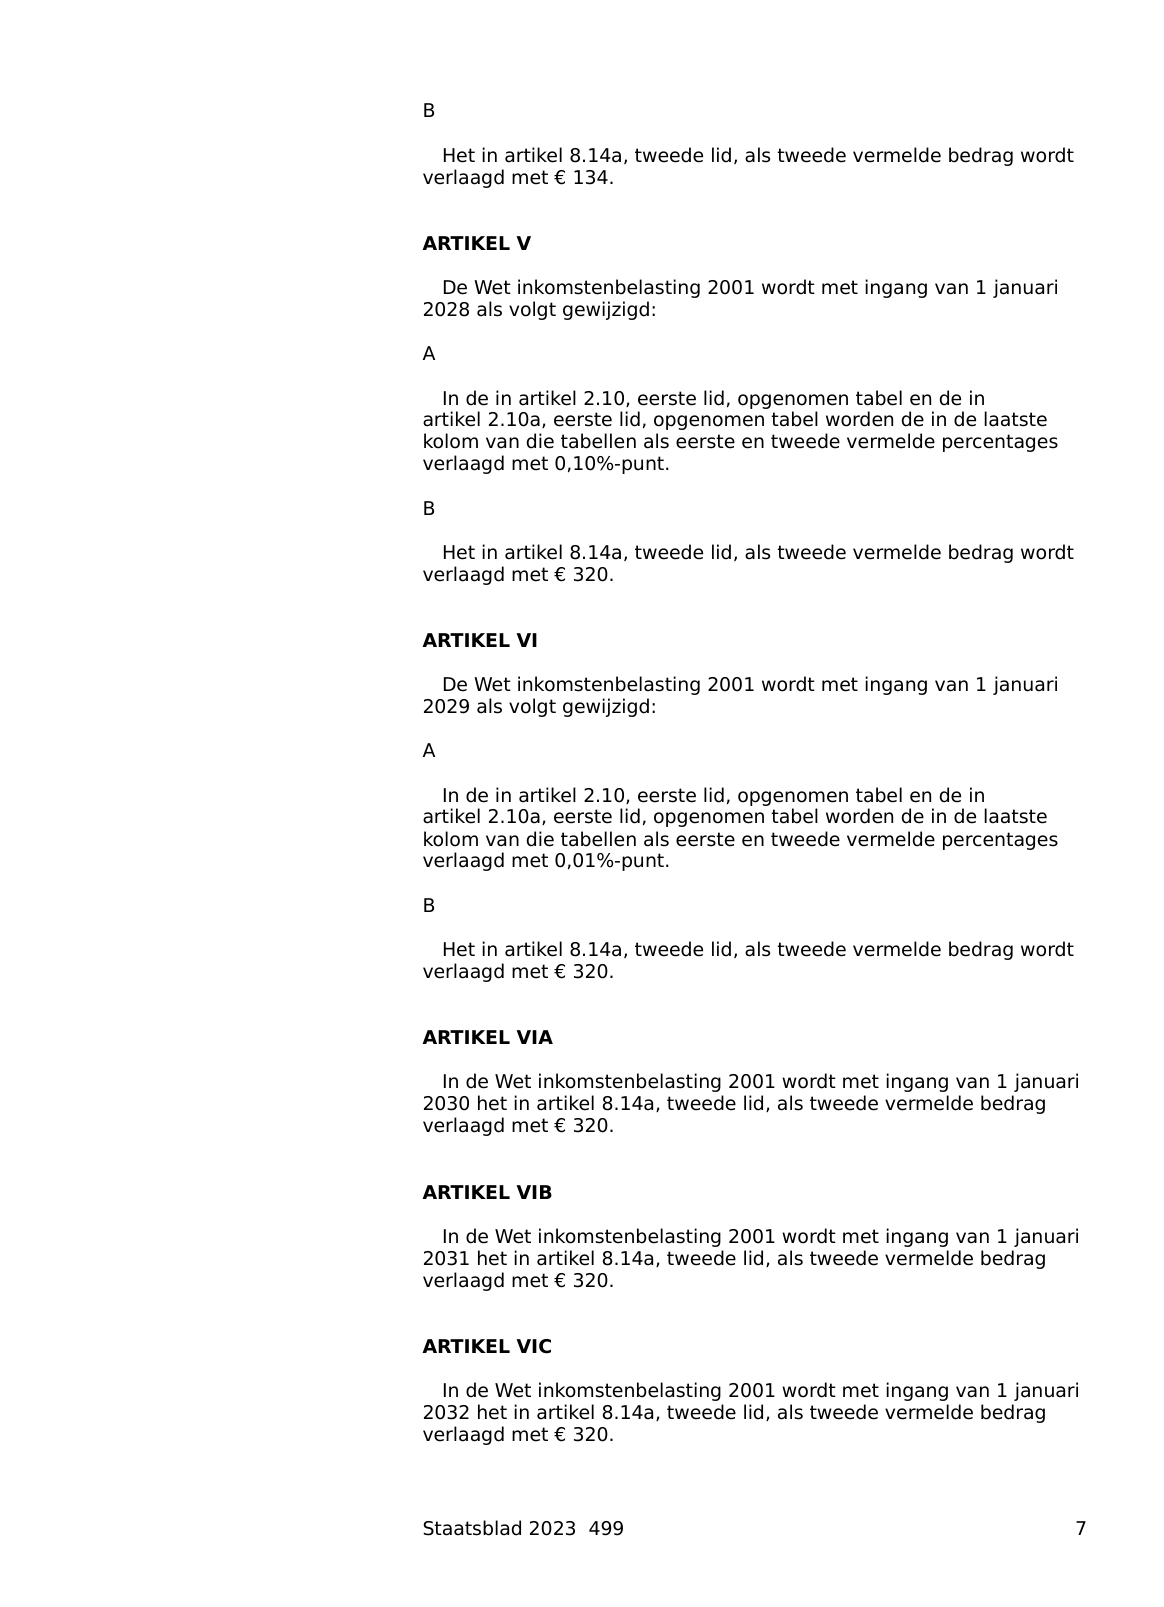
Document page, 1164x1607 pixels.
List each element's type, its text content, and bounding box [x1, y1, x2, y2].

text De Wet inkomstenbelasting 2001 wordt met ingang van 1 januari 2029 als volgt gewijzigd: [422, 674, 1087, 718]
text In de Wet inkomstenbelasting 2001 wordt met ingang van 1 januari 2030 het in artikel 8.14a, tweede lid, als tweede vermelde bedrag verlaagd met € 320. [422, 1071, 1087, 1137]
text In de in artikel 2.10, eerste lid, opgenomen tabel en de in artikel 2.10a, eerste lid, opgenomen tabel worden de in de laatste kolom van die tabellen als eerste en tweede vermelde percentages verlaagd met 0,01%-punt. [422, 784, 1087, 872]
text In de Wet inkomstenbelasting 2001 wordt met ingang van 1 januari 2032 het in artikel 8.14a, tweede lid, als tweede vermelde bedrag verlaagd met € 320. [422, 1380, 1087, 1446]
text Het in artikel 8.14a, tweede lid, als tweede vermelde bedrag wordt verlaagd met € 320. [422, 542, 1087, 586]
text B [422, 100, 1087, 122]
text B [422, 894, 1087, 917]
subtitle ARTIKEL V [422, 233, 1087, 255]
subtitle ARTIKEL VI [422, 630, 1087, 652]
text A [422, 343, 1087, 365]
text A [422, 740, 1087, 762]
subtitle ARTIKEL VIC [422, 1336, 1087, 1358]
text In de in artikel 2.10, eerste lid, opgenomen tabel en de in artikel 2.10a, eerste lid, opgenomen tabel worden de in de laatste kolom van die tabellen als eerste en tweede vermelde percentages verlaagd met 0,10%-punt. [422, 387, 1087, 475]
text B [422, 497, 1087, 519]
text Het in artikel 8.14a, tweede lid, als tweede vermelde bedrag wordt verlaagd met € 320. [422, 939, 1087, 983]
subtitle ARTIKEL VIA [422, 1027, 1087, 1049]
text In de Wet inkomstenbelasting 2001 wordt met ingang van 1 januari 2031 het in artikel 8.14a, tweede lid, als tweede vermelde bedrag verlaagd met € 320. [422, 1226, 1087, 1292]
subtitle ARTIKEL VIB [422, 1182, 1087, 1203]
text Het in artikel 8.14a, tweede lid, als tweede vermelde bedrag wordt verlaagd met € 134. [422, 144, 1087, 188]
text De Wet inkomstenbelasting 2001 wordt met ingang van 1 januari 2028 als volgt gewijzigd: [422, 277, 1087, 321]
